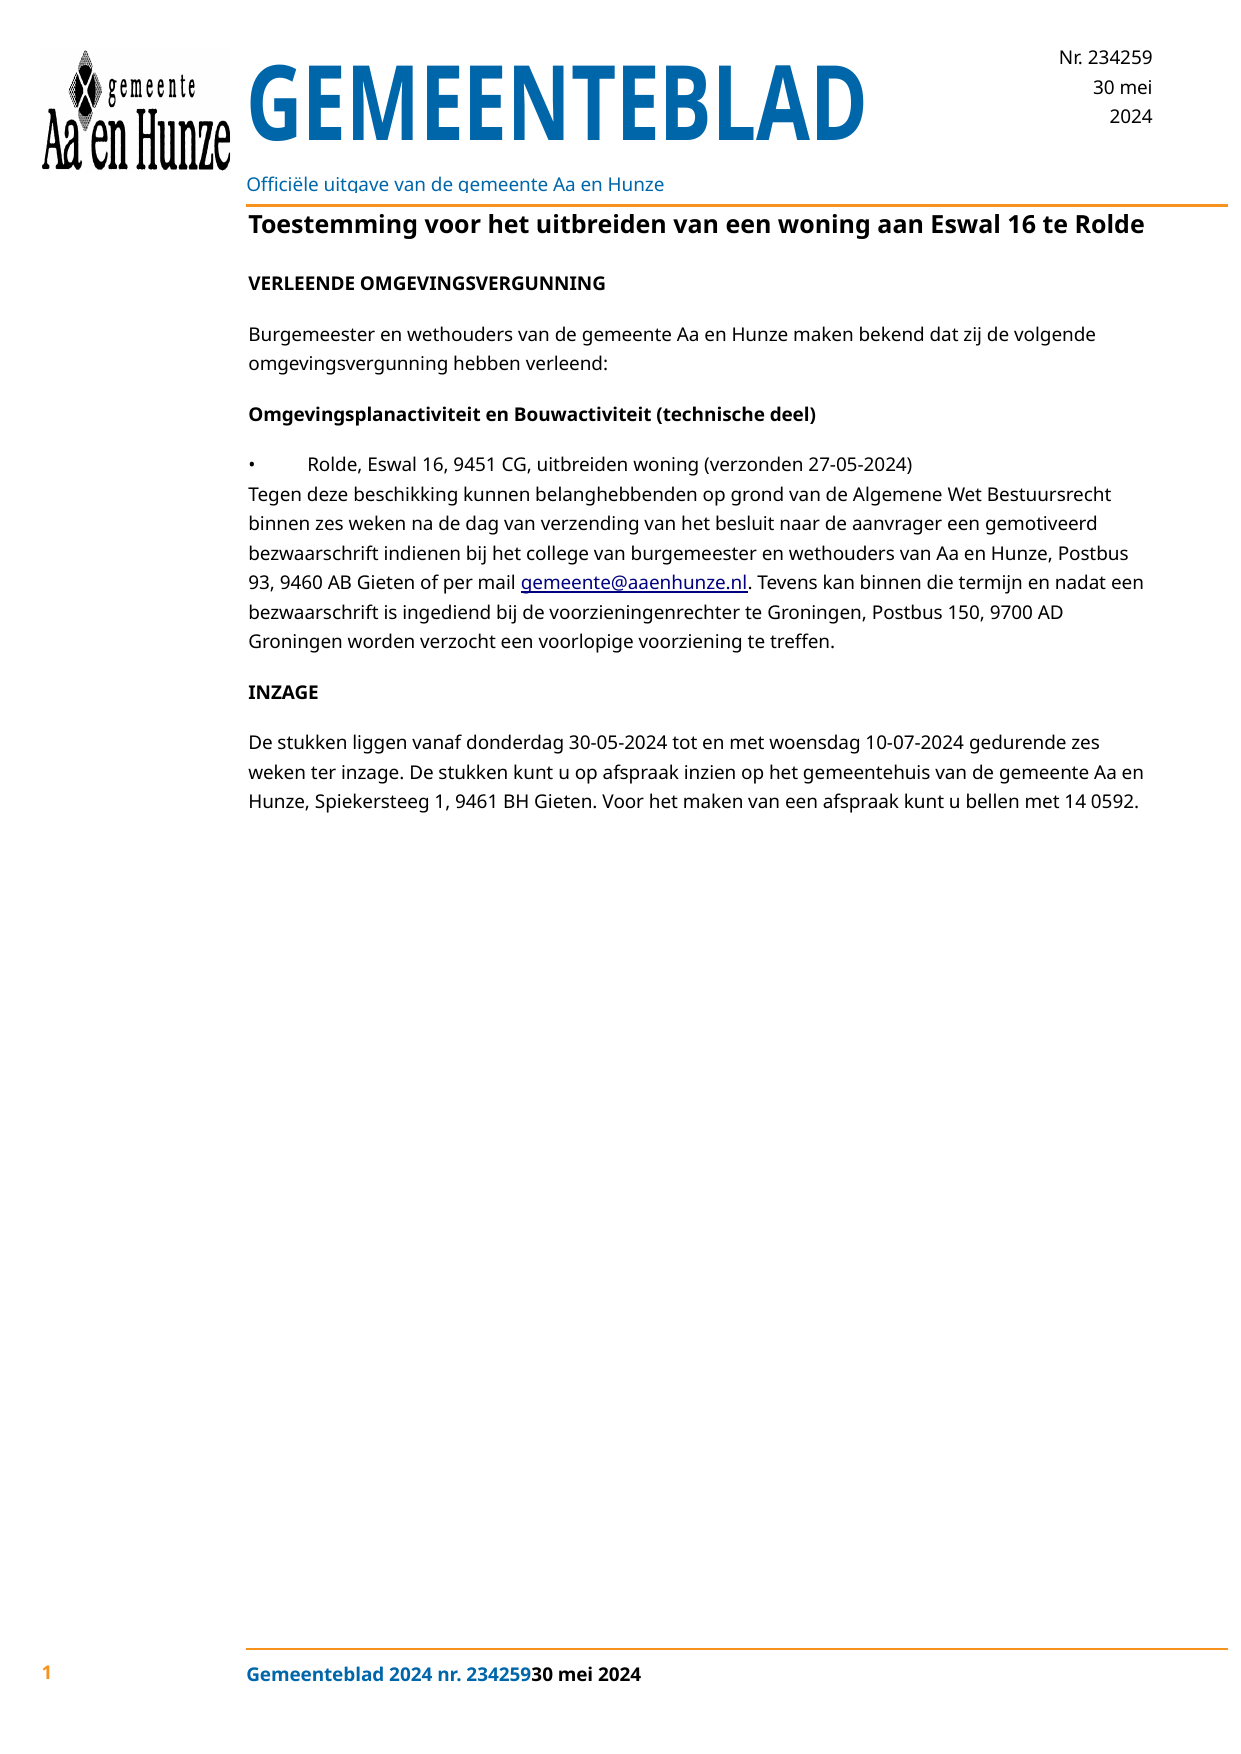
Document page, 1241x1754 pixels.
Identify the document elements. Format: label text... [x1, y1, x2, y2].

text De stukken liggen vanaf donderdag 30-05-2024 tot en met woensdag 10-07-2024 gedurende zes weken ter inzage. De stukken kunt u op afspraak inzien op het gemeentehuis van de gemeente Aa en Hunze, Spiekersteeg 1, 9461 BH Gieten. Voor het maken van een afspraak kunt u bellen met 14 0592. [248, 729, 1152, 814]
text VERLEENDE OMGEVINGSVERGUNNING [248, 270, 1152, 296]
text INZAGE [248, 679, 1152, 705]
list Rolde, Eswal 16, 9451 CG, uitbreiden woning (verzonden 27-05-2024) [248, 451, 1152, 477]
text Omgevingsplanactiviteit en Bouwactiviteit (technische deel) [248, 401, 1152, 426]
text Toestemming voor het uitbreiden van een woning aan Eswal 16 te Rolde [248, 207, 1152, 241]
picture [41, 47, 231, 172]
text Burgemeester en wethouders van de gemeente Aa en Hunze maken bekend dat zij de volgende omgevingsvergunning hebben verleend: [248, 321, 1152, 376]
text Tegen deze beschikking kunnen belanghebbenden op grond van de Algemene Wet Bestuursrecht binnen zes weken na de dag van verzending van het besluit naar de aanvrager een gemotiveerd bezwaarschrift indienen bij het college van burgemeester en wethouders van Aa en Hunze, Postbus 93, 9460 AB Gieten of per mail gemeente@aaenhunze.nl. Tevens kan binnen die termijn en nadat een bezwaarschrift is ingediend bij de voorzieningenrechter te Groningen, Postbus 150, 9700 AD Groningen worden verzocht een voorlopige voorziening te treffen. [248, 481, 1152, 654]
